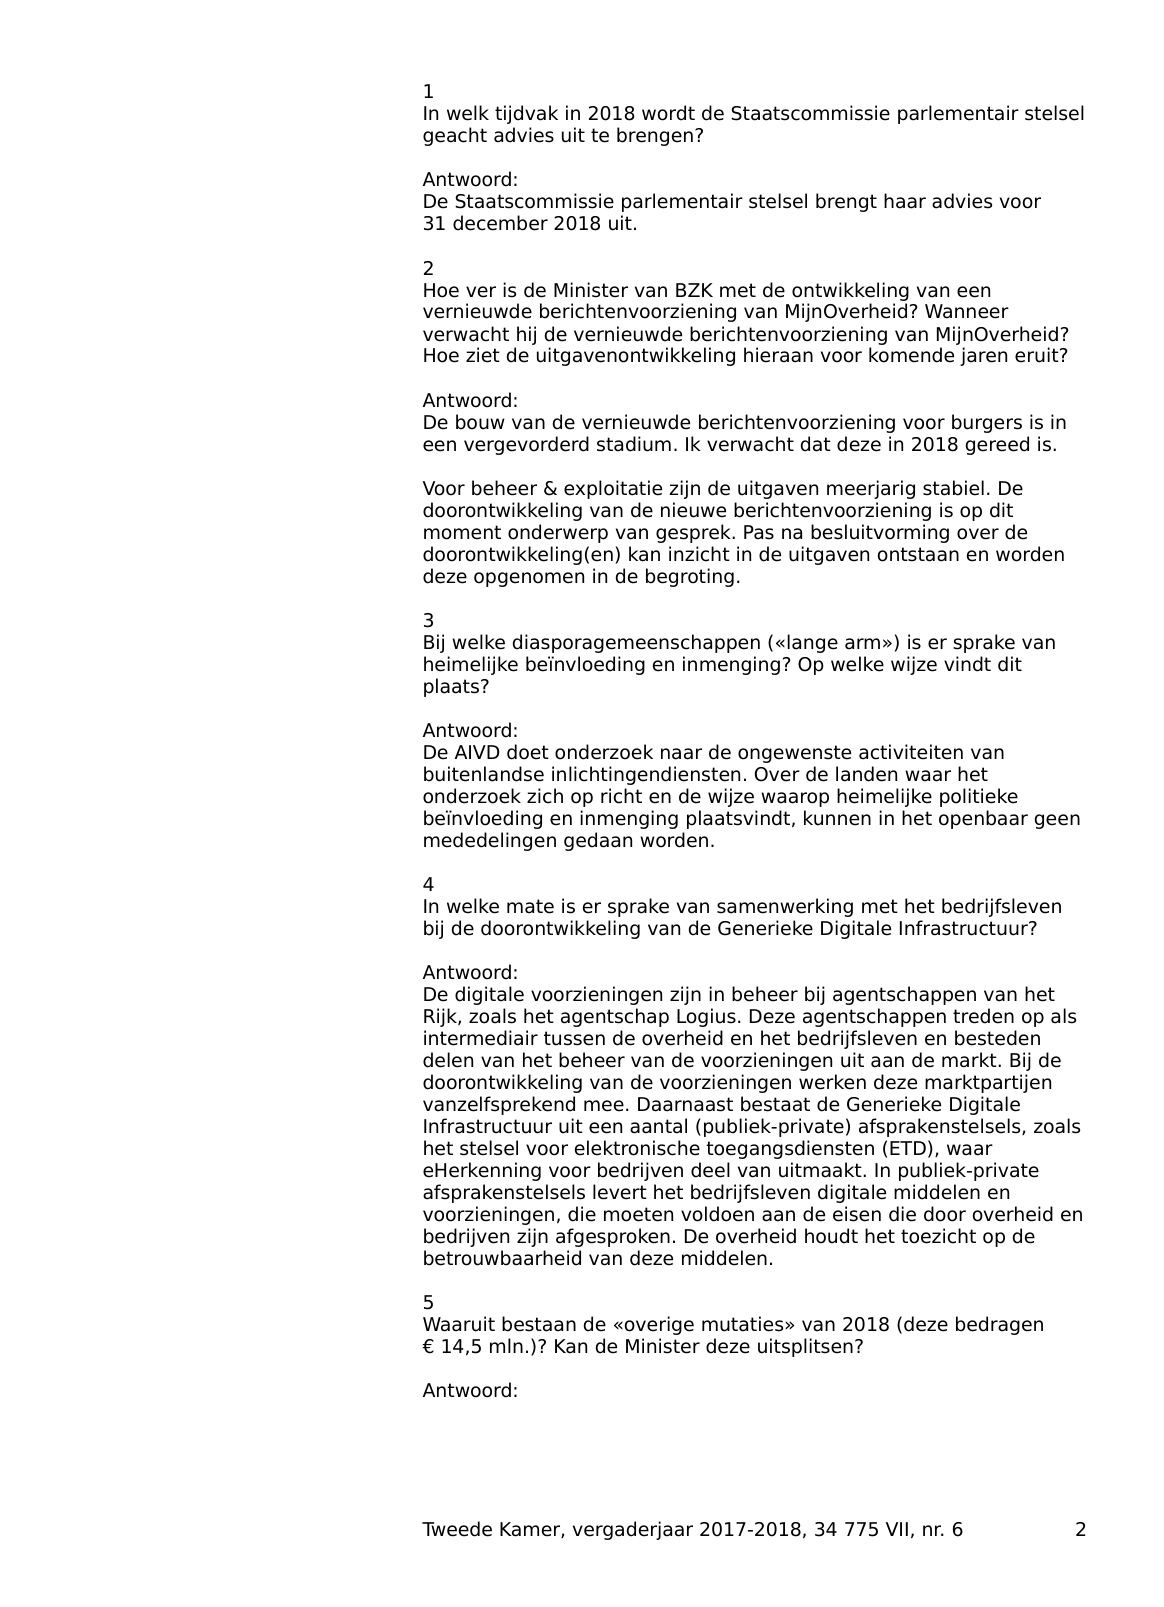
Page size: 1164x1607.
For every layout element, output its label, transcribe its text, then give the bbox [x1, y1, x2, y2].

text 4 [422, 874, 1087, 896]
text Voor beheer & exploitatie zijn de uitgaven meerjarig stabiel. De doorontwikkeling van de nieuwe berichtenvoorziening is op dit moment onderwerp van gesprek. Pas na besluitvorming over de doorontwikkeling(en) kan inzicht in de uitgaven ontstaan en worden deze opgenomen in de begroting. [422, 478, 1087, 588]
text Antwoord: [422, 720, 1087, 742]
text De digitale voorzieningen zijn in beheer bij agentschappen van het Rijk, zoals het agentschap Logius. Deze agentschappen treden op als intermediair tussen de overheid en het bedrijfsleven en besteden delen van het beheer van de voorzieningen uit aan de markt. Bij de doorontwikkeling van de voorzieningen werken deze marktpartijen vanzelfsprekend mee. Daarnaast bestaat de Generieke Digitale Infrastructuur uit een aantal (publiek-private) afsprakenstelsels, zoals het stelsel voor elektronische toegangsdiensten (ETD), waar eHerkenning voor bedrijven deel van uitmaakt. In publiek-private afsprakenstelsels levert het bedrijfsleven digitale middelen en voorzieningen, die moeten voldoen aan de eisen die door overheid en bedrijven zijn afgesproken. De overheid houdt het toezicht op de betrouwbaarheid van deze middelen. [422, 984, 1087, 1270]
text Bij welke diasporagemeenschappen («lange arm») is er sprake van heimelijke beïnvloeding en inmenging? Op welke wijze vindt dit plaats? [422, 632, 1087, 698]
text Antwoord: [422, 169, 1087, 191]
text 2 [422, 257, 1087, 279]
text De Staatscommissie parlementair stelsel brengt haar advies voor 31 december 2018 uit. [422, 191, 1087, 235]
text Antwoord: [422, 962, 1087, 984]
text Hoe ver is de Minister van BZK met de ontwikkeling van een vernieuwde berichtenvoorziening van MijnOverheid? Wanneer verwacht hij de vernieuwde berichtenvoorziening van MijnOverheid? Hoe ziet de uitgavenontwikkeling hieraan voor komende jaren eruit? [422, 279, 1087, 367]
text In welk tijdvak in 2018 wordt de Staatscommissie parlementair stelsel geacht advies uit te brengen? [422, 103, 1087, 147]
text Waaruit bestaan de «overige mutaties» van 2018 (deze bedragen € 14,5 mln.)? Kan de Minister deze uitsplitsen? [422, 1314, 1087, 1358]
text 3 [422, 610, 1087, 632]
text In welke mate is er sprake van samenwerking met het bedrijfsleven bij de doorontwikkeling van de Generieke Digitale Infrastructuur? [422, 896, 1087, 940]
text Antwoord: [422, 1380, 1087, 1402]
text De AIVD doet onderzoek naar de ongewenste activiteiten van buitenlandse inlichtingendiensten. Over de landen waar het onderzoek zich op richt en de wijze waarop heimelijke politieke beïnvloeding en inmenging plaatsvindt, kunnen in het openbaar geen mededelingen gedaan worden. [422, 742, 1087, 852]
text Antwoord: [422, 389, 1087, 412]
text 5 [422, 1292, 1087, 1314]
text 1 [422, 81, 1087, 103]
text De bouw van de vernieuwde berichtenvoorziening voor burgers is in een vergevorderd stadium. Ik verwacht dat deze in 2018 gereed is. [422, 412, 1087, 456]
